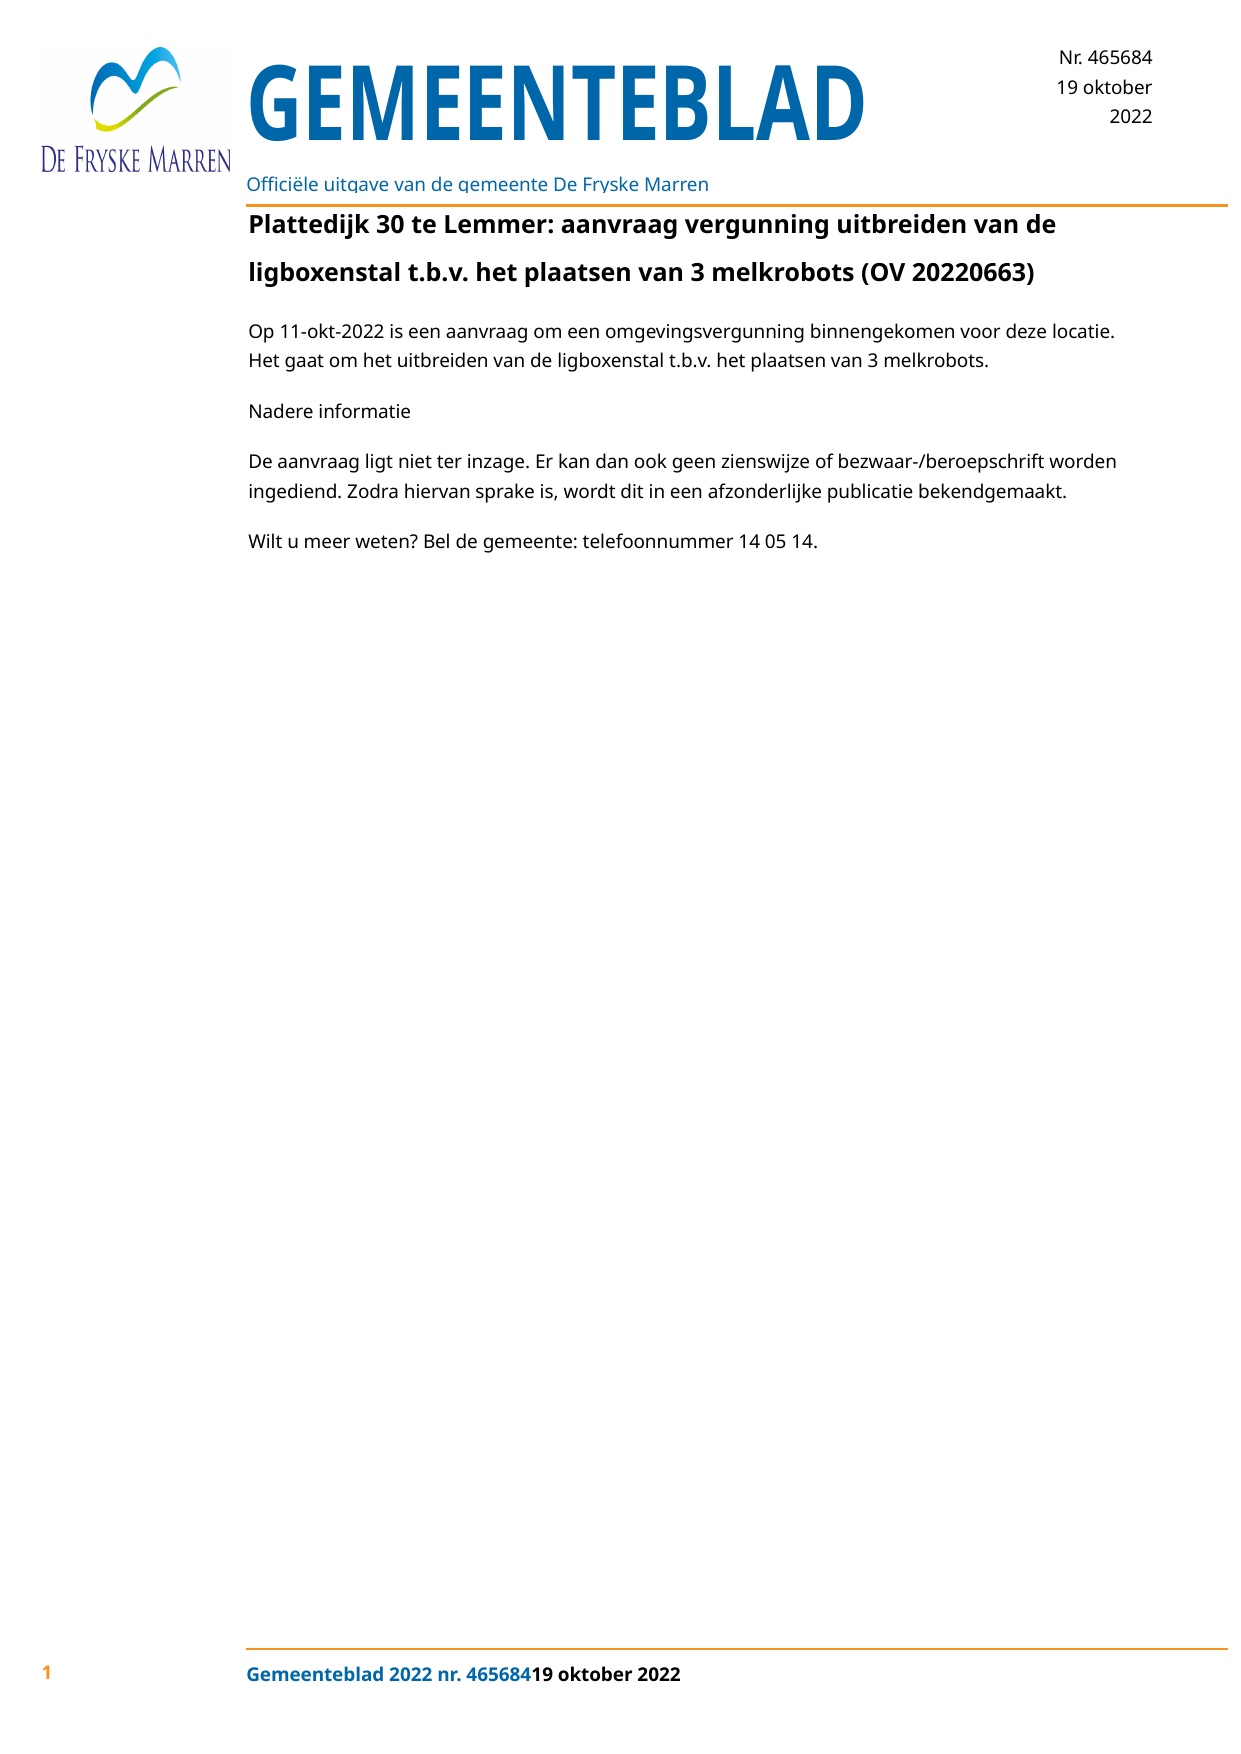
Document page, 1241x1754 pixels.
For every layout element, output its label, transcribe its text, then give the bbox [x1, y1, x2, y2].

text Op 11-okt-2022 is een aanvraag om een omgevingsvergunning binnengekomen voor deze locatie. Het gaat om het uitbreiden van de ligboxenstal t.b.v. het plaatsen van 3 melkrobots. [248, 318, 1152, 373]
text Nadere informatie [248, 398, 1152, 424]
text Plattedijk 30 te Lemmer: aanvraag vergunning uitbreiden van de ligboxenstal t.b.v. het plaatsen van 3 melkrobots (OV 20220663) [248, 207, 1152, 288]
text De aanvraag ligt niet ter inzage. Er kan dan ook geen zienswijze of bezwaar-/beroepschrift worden ingediend. Zodra hiervan sprake is, wordt dit in een afzonderlijke publicatie bekendgemaakt. [248, 448, 1152, 504]
text Wilt u meer weten? Bel de gemeente: telefoonnummer 14 05 14. [248, 528, 1152, 554]
picture [41, 47, 231, 172]
